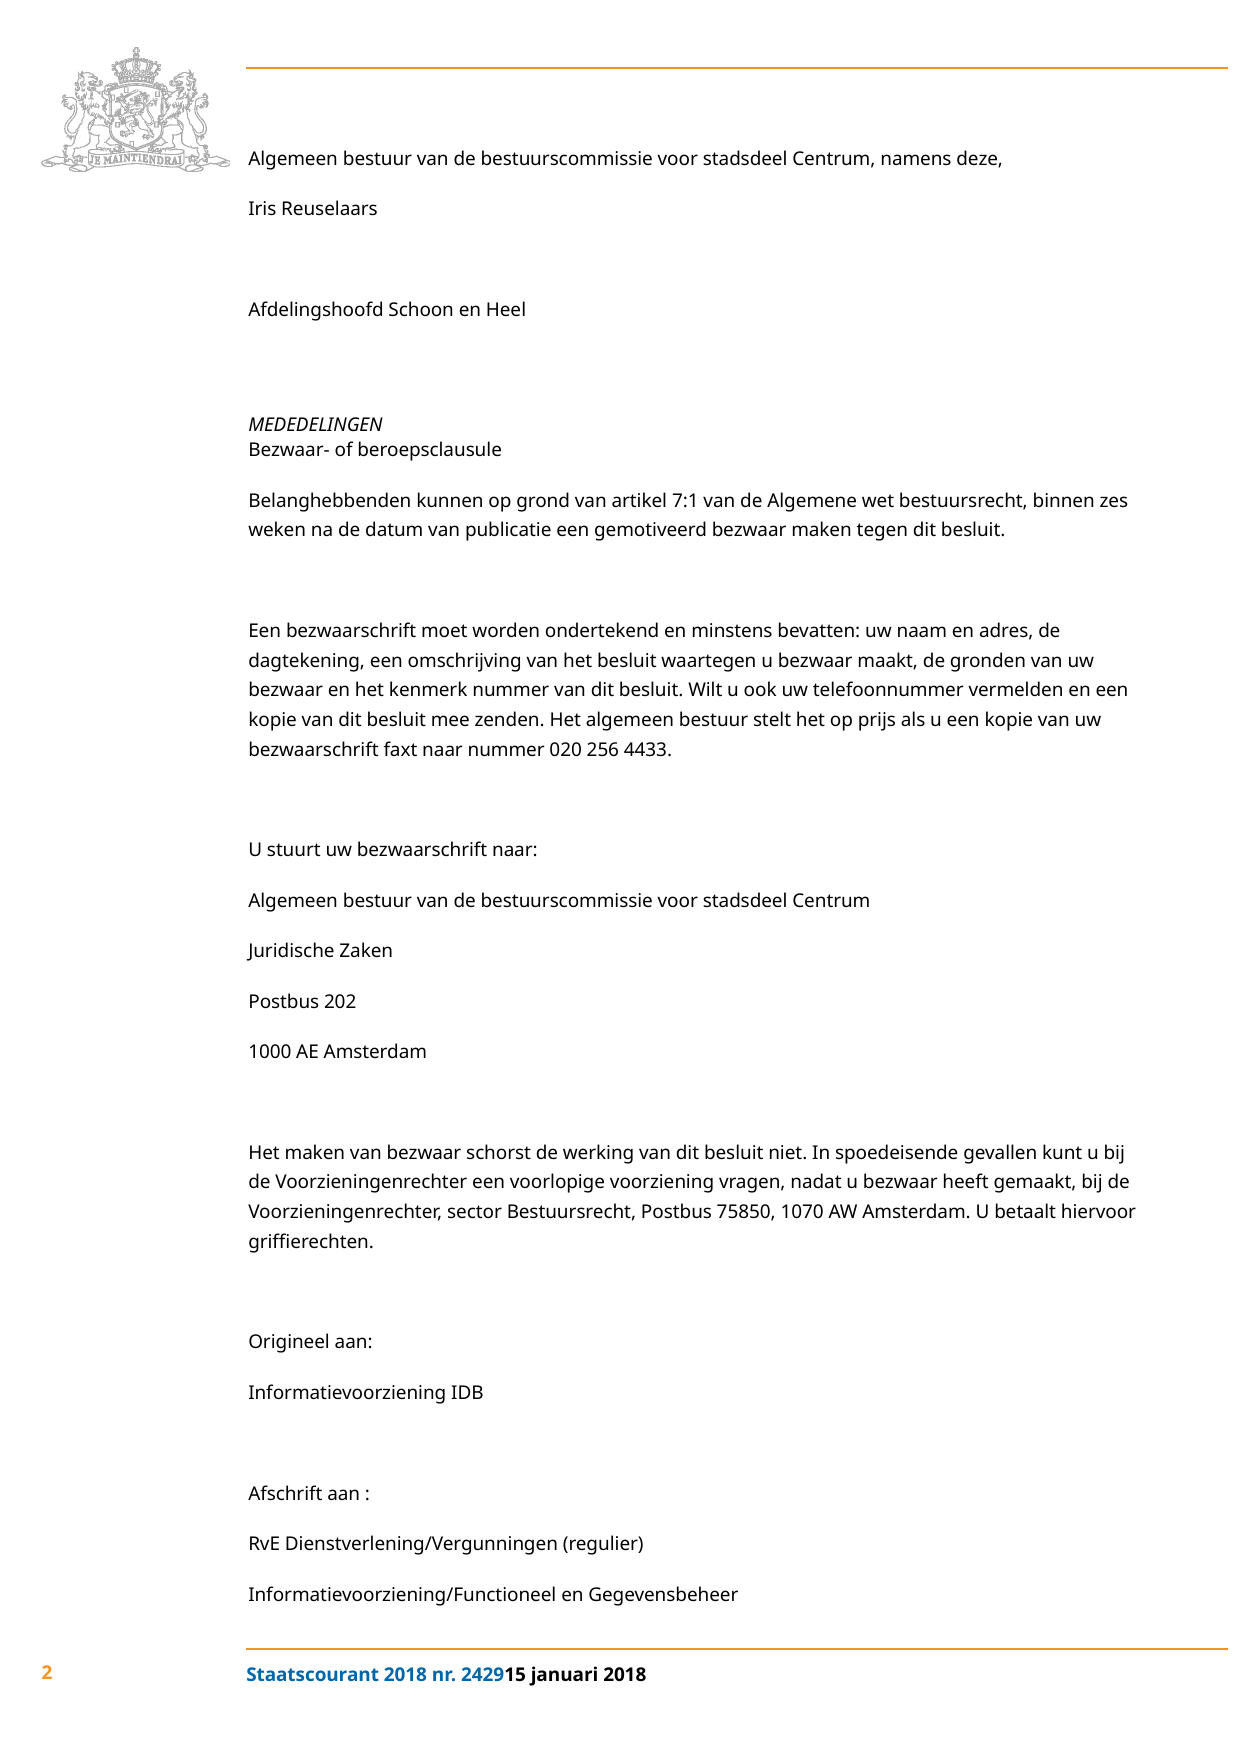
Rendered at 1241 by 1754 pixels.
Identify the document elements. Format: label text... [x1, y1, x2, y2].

text 1000 AE Amsterdam [248, 1038, 1152, 1064]
text Belanghebbenden kunnen op grond van artikel 7:1 van de Algemene wet bestuursrecht, binnen zes weken na de datum van publicatie een gemotiveerd bezwaar maken tegen dit besluit. [248, 487, 1152, 542]
text Iris Reuselaars [248, 196, 1152, 221]
text Postbus 202 [248, 988, 1152, 1013]
text Origineel aan: [248, 1329, 1152, 1354]
text U stuurt uw bezwaarschrift naar: [248, 837, 1152, 862]
text Algemeen bestuur van de bestuurscommissie voor stadsdeel Centrum [248, 887, 1152, 913]
text Een bezwaarschrift moet worden ondertekend en minstens bevatten: uw naam en adres, de dagtekening, een omschrijving van het besluit waartegen u bezwaar maakt, de gronden van uw bezwaar en het kenmerk nummer van dit besluit. Wilt u ook uw telefoonnummer vermelden en een kopie van dit besluit mee zenden. Het algemeen bestuur stelt het op prijs als u een kopie van uw bezwaarschrift faxt naar nummer 020 256 4433. [248, 617, 1152, 761]
text Juridische Zaken [248, 937, 1152, 963]
text Afdelingshoofd Schoon en Heel [248, 296, 1152, 322]
text Bezwaar- of beroepsclausule [248, 437, 1152, 462]
text Het maken van bezwaar schorst de werking van dit besluit niet. In spoedeisende gevallen kunt u bij de Voorzieningenrechter een voorlopige voorziening vragen, nadat u bezwaar heeft gemaakt, bij de Voorzieningenrechter, sector Bestuursrecht, Postbus 75850, 1070 AW Amsterdam. U betaalt hiervoor griffierechten. [248, 1139, 1152, 1253]
text MEDEDELINGEN [248, 411, 1152, 437]
text Algemeen bestuur van de bestuurscommissie voor stadsdeel Centrum, namens deze, [248, 145, 1152, 171]
text Informatievoorziening IDB [248, 1379, 1152, 1405]
picture [41, 47, 231, 172]
text RvE Dienstverlening/Vergunningen (regulier) [248, 1530, 1152, 1556]
text Informatievoorziening/Functioneel en Gegevensbeheer [248, 1581, 1152, 1606]
text Afschrift aan : [248, 1480, 1152, 1506]
